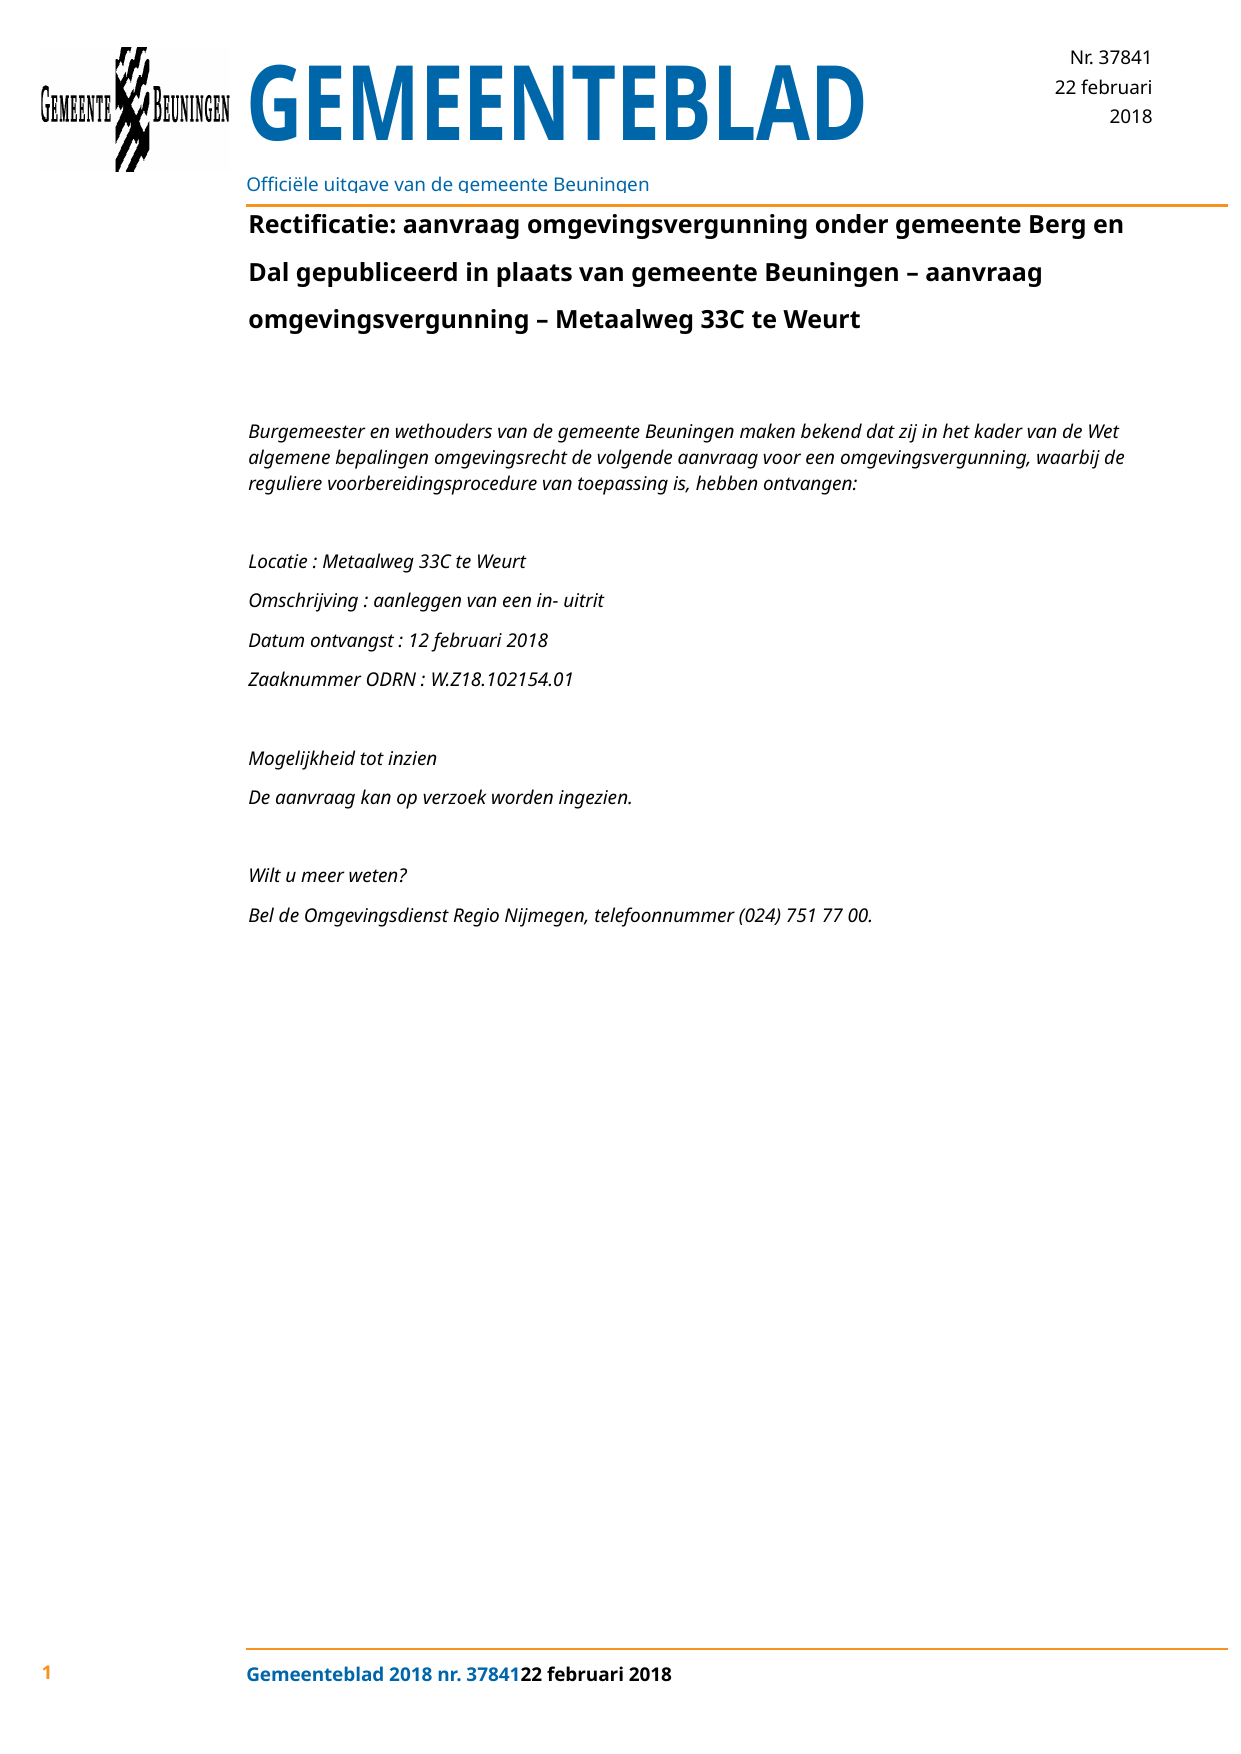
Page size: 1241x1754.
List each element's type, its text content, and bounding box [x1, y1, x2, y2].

picture [41, 47, 231, 172]
text De aanvraag kan op verzoek worden ingezien. [248, 784, 1152, 810]
text Zaaknummer ODRN : W.Z18.102154.01 [248, 666, 1152, 692]
text Mogelijkheid tot inzien [248, 745, 1152, 770]
text Bel de Omgevingsdienst Regio Nijmegen, telefoonnummer (024) 751 77 00. [248, 902, 1152, 927]
text Rectificatie: aanvraag omgevingsvergunning onder gemeente Berg en Dal gepubliceerd in plaats van gemeente Beuningen – aanvraag omgevingsvergunning – Metaalweg 33C te Weurt [248, 207, 1152, 336]
text Burgemeester en wethouders van de gemeente Beuningen maken bekend dat zij in het kader van de Wet algemene bepalingen omgevingsrecht de volgende aanvraag voor een omgevingsvergunning, waarbij de reguliere voorbereidingsprocedure van toepassing is, hebben ontvangen: [248, 418, 1152, 496]
text Omschrijving : aanleggen van een in- uitrit [248, 588, 1152, 613]
text Wilt u meer weten? [248, 862, 1152, 888]
text Datum ontvangst : 12 februari 2018 [248, 627, 1152, 653]
text Locatie : Metaalweg 33C te Weurt [248, 548, 1152, 574]
